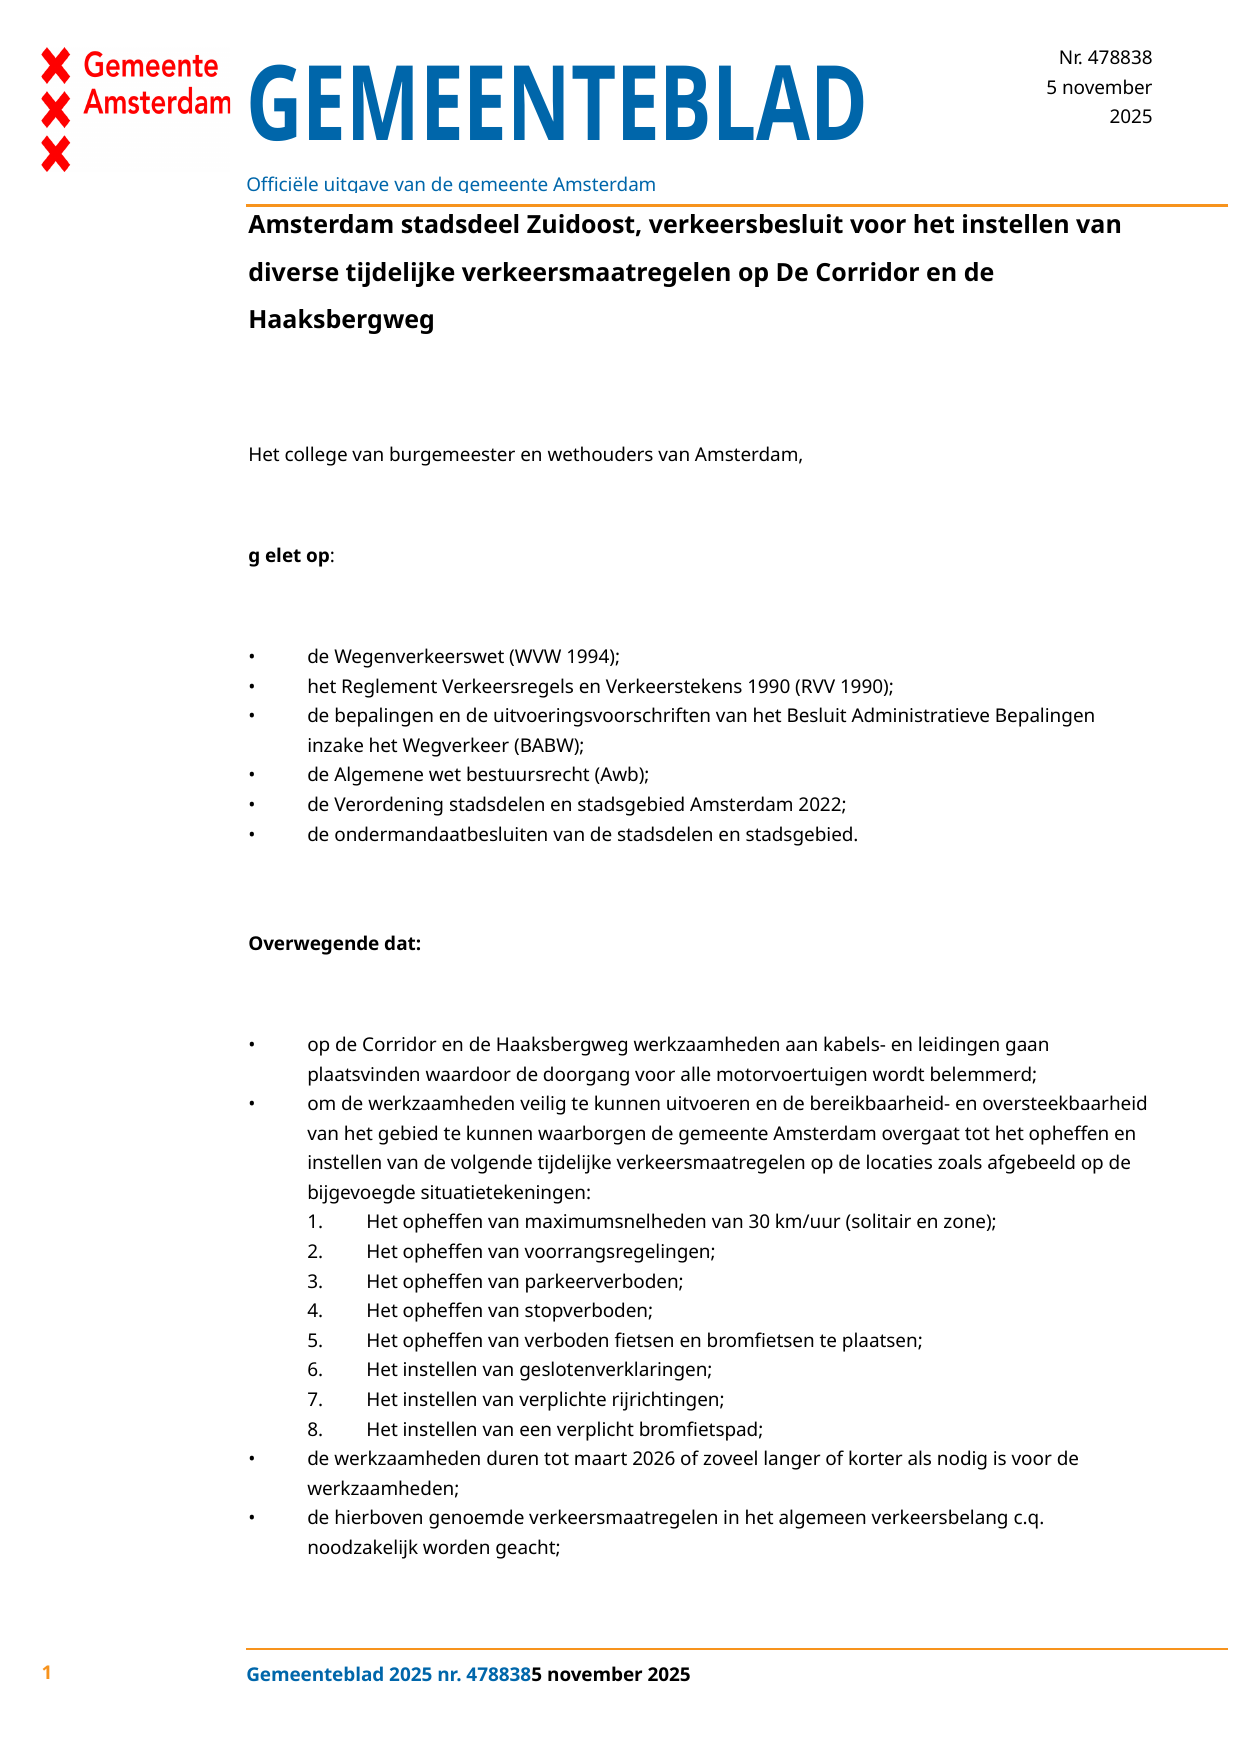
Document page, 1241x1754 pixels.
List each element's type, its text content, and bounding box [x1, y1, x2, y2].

list Het opheffen van parkeerverboden; [307, 1268, 1152, 1294]
text Overwegende dat: [248, 930, 1152, 956]
list de bepalingen en de uitvoeringsvoorschriften van het Besluit Administratieve Bepalingen inzake het Wegverkeer (BABW); [248, 702, 1152, 758]
text Het college van burgemeester en wethouders van Amsterdam, [248, 442, 1152, 467]
picture [41, 47, 231, 172]
list de ondermandaatbesluiten van de stadsdelen en stadsgebied. [248, 821, 1152, 847]
list Het opheffen van stopverboden; [307, 1297, 1152, 1323]
list de Algemene wet bestuursrecht (Awb); [248, 762, 1152, 787]
list Het instellen van een verplicht bromfietspad; [307, 1416, 1152, 1442]
list het Reglement Verkeersregels en Verkeerstekens 1990 (RVV 1990); [248, 673, 1152, 699]
list Het opheffen van voorrangsregelingen; [307, 1238, 1152, 1264]
list Het instellen van verplichte rijrichtingen; [307, 1386, 1152, 1412]
list Het instellen van geslotenverklaringen; [307, 1357, 1152, 1382]
list Het opheffen van maximumsnelheden van 30 km/uur (solitair en zone); [307, 1209, 1152, 1234]
list de Verordening stadsdelen en stadsgebied Amsterdam 2022; [248, 791, 1152, 817]
text g elet op: [248, 542, 1152, 568]
text Amsterdam stadsdeel Zuidoost, verkeersbesluit voor het instellen van diverse tijdelijke verkeersmaatregelen op De Corridor en de Haaksbergweg [248, 207, 1152, 336]
list de hierboven genoemde verkeersmaatregelen in het algemeen verkeersbelang c.q. noodzakelijk worden geacht; [248, 1504, 1152, 1560]
list de Wegenverkeerswet (WVW 1994); [248, 643, 1152, 669]
list Het opheffen van verboden fietsen en bromfietsen te plaatsen; [307, 1327, 1152, 1353]
list de werkzaamheden duren tot maart 2026 of zoveel langer of korter als nodig is voor de werkzaamheden; [248, 1445, 1152, 1501]
list op de Corridor en de Haaksbergweg werkzaamheden aan kabels- en leidingen gaan plaatsvinden waardoor de doorgang voor alle motorvoertuigen wordt belemmerd; [248, 1031, 1152, 1087]
list om de werkzaamheden veilig te kunnen uitvoeren en de bereikbaarheid- en oversteekbaarheid van het gebied te kunnen waarborgen de gemeente Amsterdam overgaat tot het opheffen en instellen van de volgende tijdelijke verkeersmaatregelen op de locaties zoals afgebeeld op de bijgevoegde situatietekeningen: [248, 1090, 1152, 1205]
